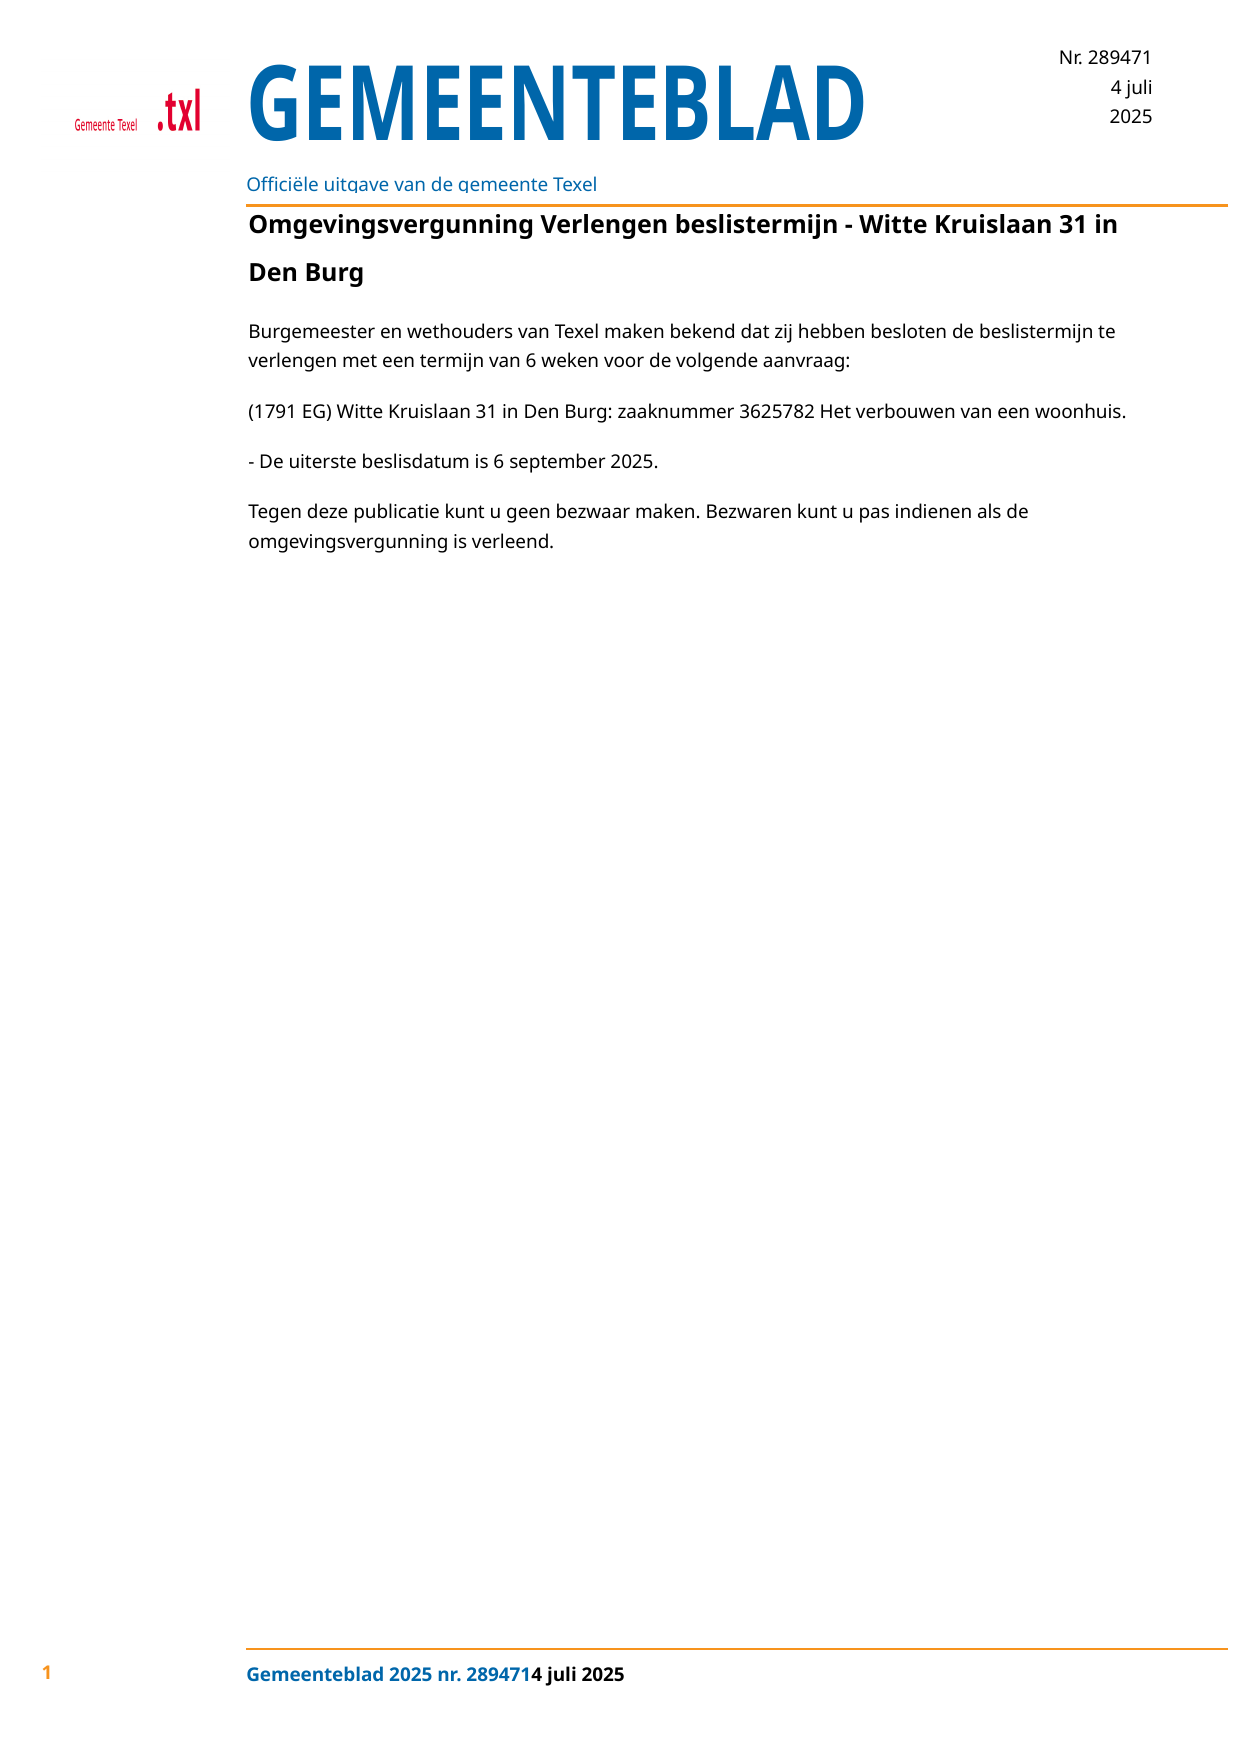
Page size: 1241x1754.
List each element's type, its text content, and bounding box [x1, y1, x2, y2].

text Tegen deze publicatie kunt u geen bezwaar maken. Bezwaren kunt u pas indienen als de omgevingsvergunning is verleend. [248, 499, 1152, 554]
text Burgemeester en wethouders van Texel maken bekend dat zij hebben besloten de beslistermijn te verlengen met een termijn van 6 weken voor de volgende aanvraag: [248, 318, 1152, 373]
text - De uiterste beslisdatum is 6 september 2025. [248, 448, 1152, 474]
text Omgevingsvergunning Verlengen beslistermijn - Witte Kruislaan 31 in Den Burg [248, 207, 1152, 288]
text (1791 EG) Witte Kruislaan 31 in Den Burg: zaaknummer 3625782 Het verbouwen van een woonhuis. [248, 398, 1152, 424]
picture [41, 47, 231, 172]
